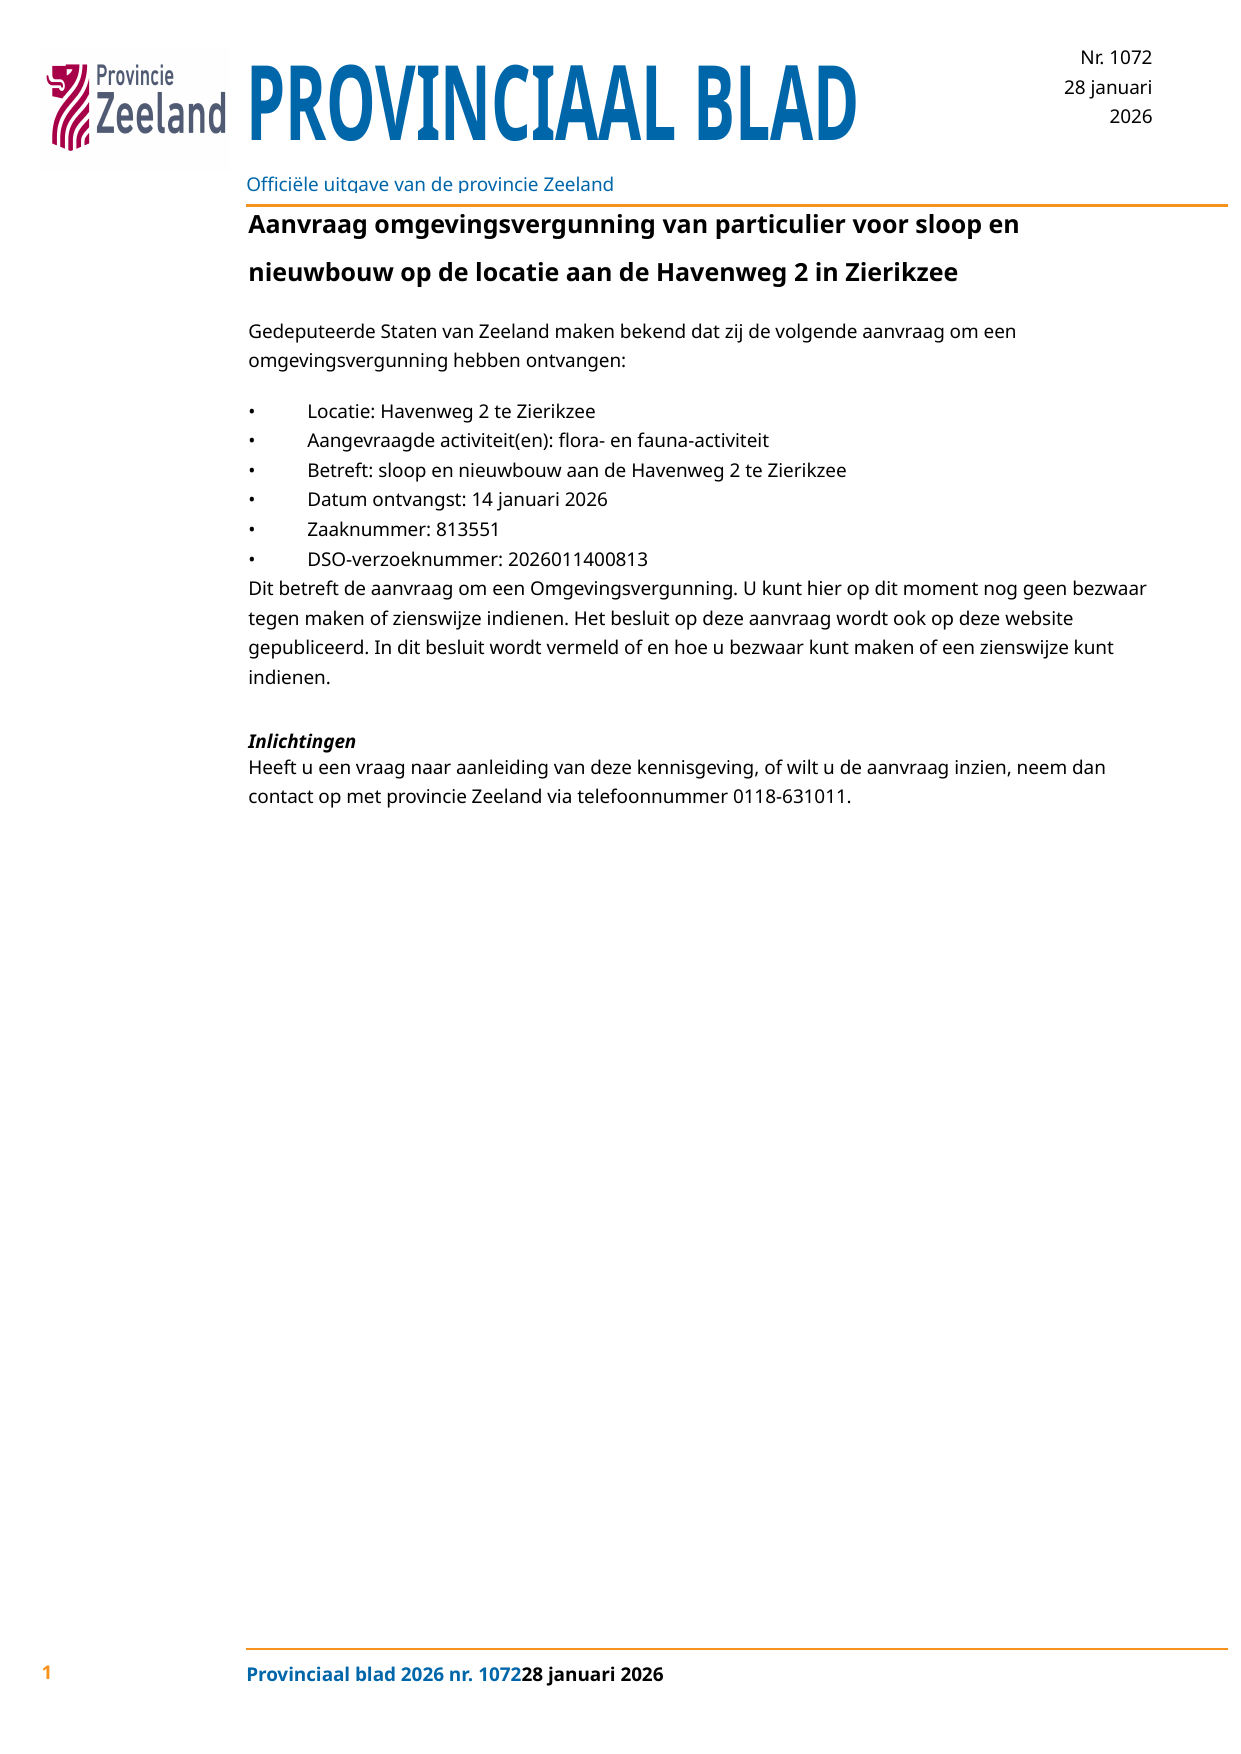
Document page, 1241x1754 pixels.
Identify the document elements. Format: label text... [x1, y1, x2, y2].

list Locatie: Havenweg 2 te Zierikzee [248, 398, 1152, 424]
list DSO-verzoeknummer: 2026011400813 [248, 546, 1152, 572]
text Inlichtingen [248, 728, 1152, 754]
text Gedeputeerde Staten van Zeeland maken bekend dat zij de volgende aanvraag om een omgevingsvergunning hebben ontvangen: [248, 318, 1152, 373]
list Zaaknummer: 813551 [248, 516, 1152, 542]
text Aanvraag omgevingsvergunning van particulier voor sloop en nieuwbouw op de locatie aan de Havenweg 2 in Zierikzee [248, 207, 1152, 288]
list Datum ontvangst: 14 januari 2026 [248, 487, 1152, 512]
picture [41, 47, 231, 172]
text Heeft u een vraag naar aanleiding van deze kennisgeving, of wilt u de aanvraag inzien, neem dan contact op met provincie Zeeland via telefoonnummer 0118-631011. [248, 754, 1152, 809]
list Aangevraagde activiteit(en): flora- en fauna-activiteit [248, 427, 1152, 453]
list Betreft: sloop en nieuwbouw aan de Havenweg 2 te Zierikzee [248, 457, 1152, 483]
text Dit betreft de aanvraag om een Omgevingsvergunning. U kunt hier op dit moment nog geen bezwaar tegen maken of zienswijze indienen. Het besluit op deze aanvraag wordt ook op deze website gepubliceerd. In dit besluit wordt vermeld of en hoe u bezwaar kunt maken of een zienswijze kunt indienen. [248, 575, 1152, 690]
